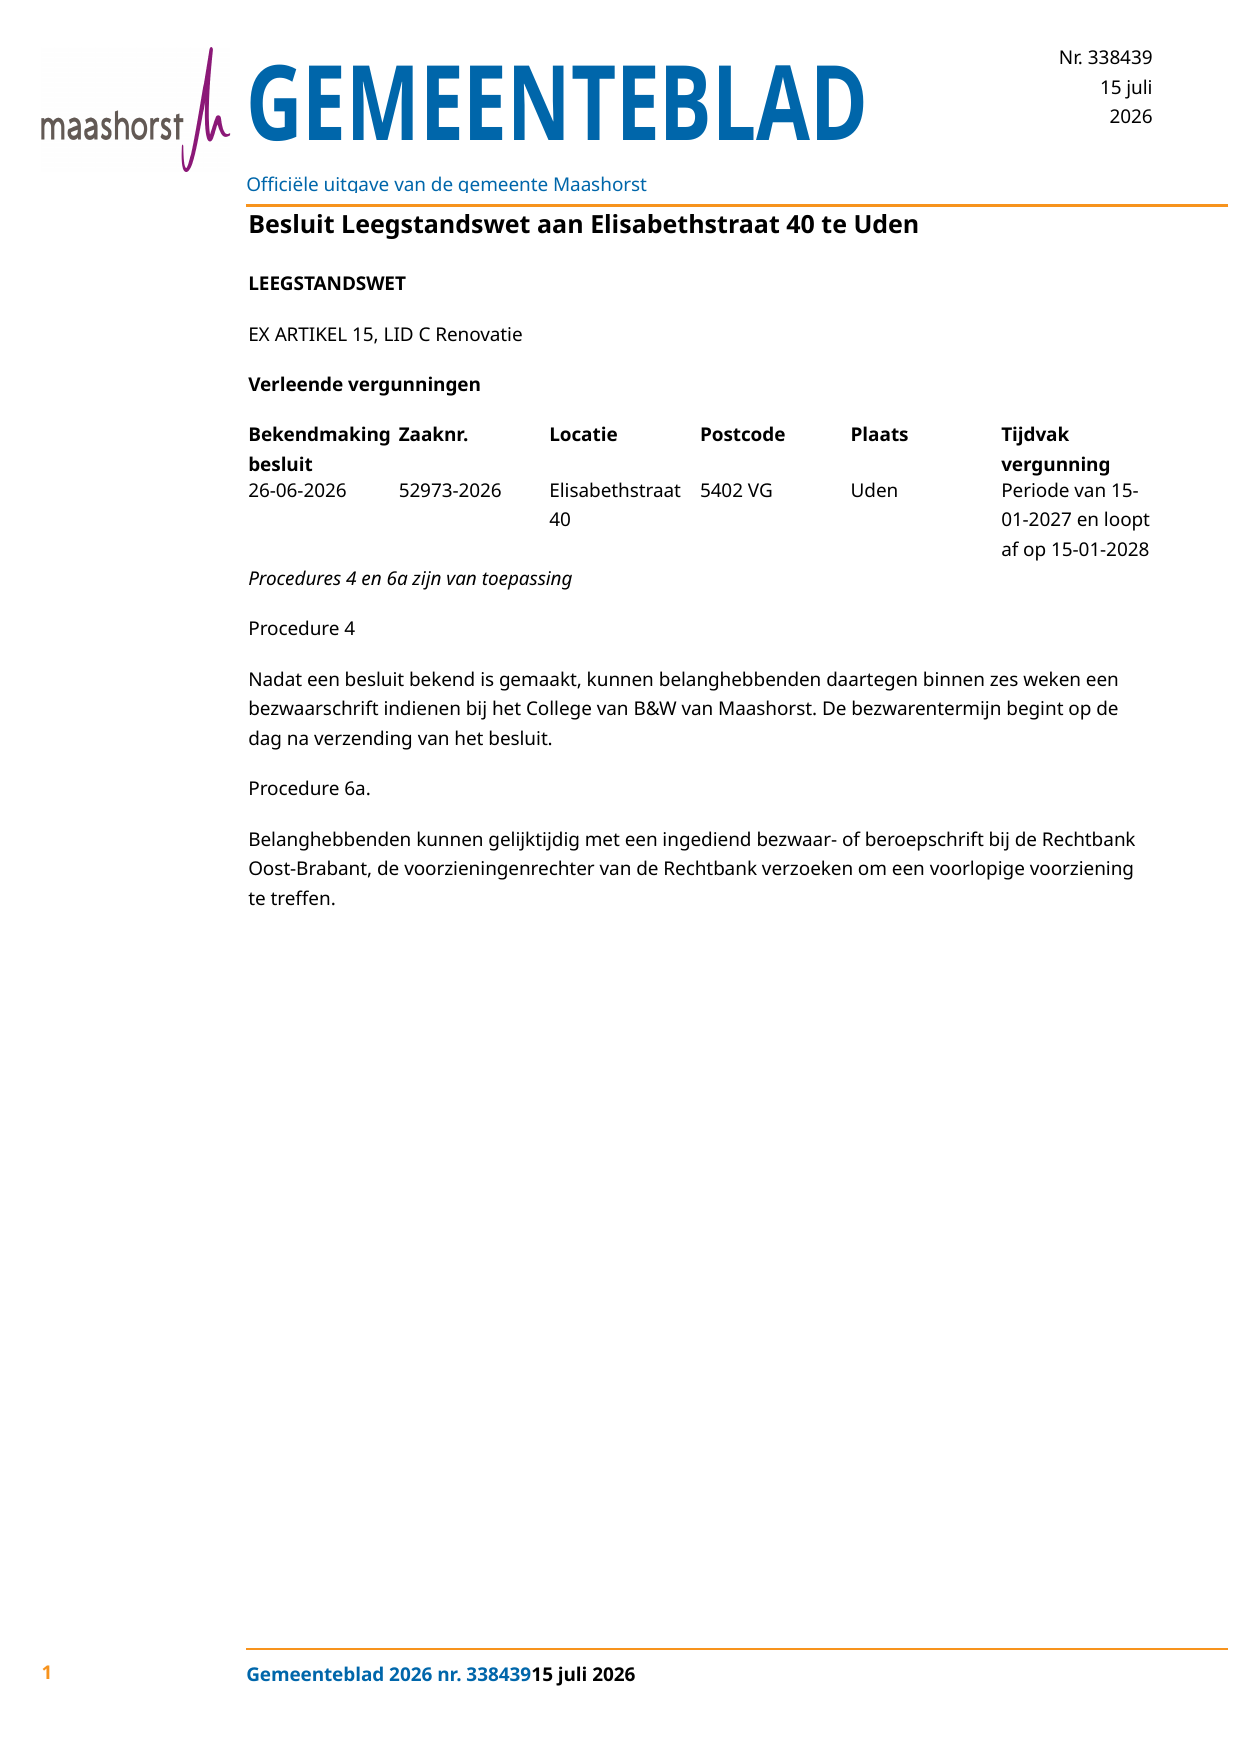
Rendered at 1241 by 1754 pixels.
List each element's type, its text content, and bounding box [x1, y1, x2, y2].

table_cell Elisabethstraat 40 [549, 477, 700, 562]
text Procedure 6a. [248, 776, 1152, 801]
text LEEGSTANDSWET [248, 270, 1152, 296]
text Verleende vergunningen [248, 371, 1152, 397]
text Procedure 4 [248, 616, 1152, 641]
text Procedures 4 en 6a zijn van toepassing [248, 565, 1152, 591]
text Besluit Leegstandswet aan Elisabethstraat 40 te Uden [248, 207, 1152, 241]
table_cell Periode van 15-01-2027 en loopt af op 15-01-2028 [1001, 477, 1152, 562]
table_cell 52973-2026 [399, 477, 549, 562]
table_header Zaaknr. [399, 422, 549, 477]
table_header Bekendmaking besluit [248, 422, 398, 477]
table_cell 5402 VG [700, 477, 850, 562]
text EX ARTIKEL 15, LID C Renovatie [248, 321, 1152, 346]
table_header Tijdvak vergunning [1001, 422, 1152, 477]
table_cell Uden [850, 477, 1001, 562]
picture [41, 47, 231, 172]
table_cell 26-06-2026 [248, 477, 398, 562]
text Nadat een besluit bekend is gemaakt, kunnen belanghebbenden daartegen binnen zes weken een bezwaarschrift indienen bij het College van B&W van Maashorst. De bezwarentermijn begint op de dag na verzending van het besluit. [248, 666, 1152, 751]
table_header Postcode [700, 422, 850, 477]
table_header Locatie [549, 422, 700, 477]
table_header Plaats [850, 422, 1001, 477]
text Belanghebbenden kunnen gelijktijdig met een ingediend bezwaar- of beroepschrift bij de Rechtbank Oost-Brabant, de voorzieningenrechter van de Rechtbank verzoeken om een voorlopige voorziening te treffen. [248, 826, 1152, 911]
